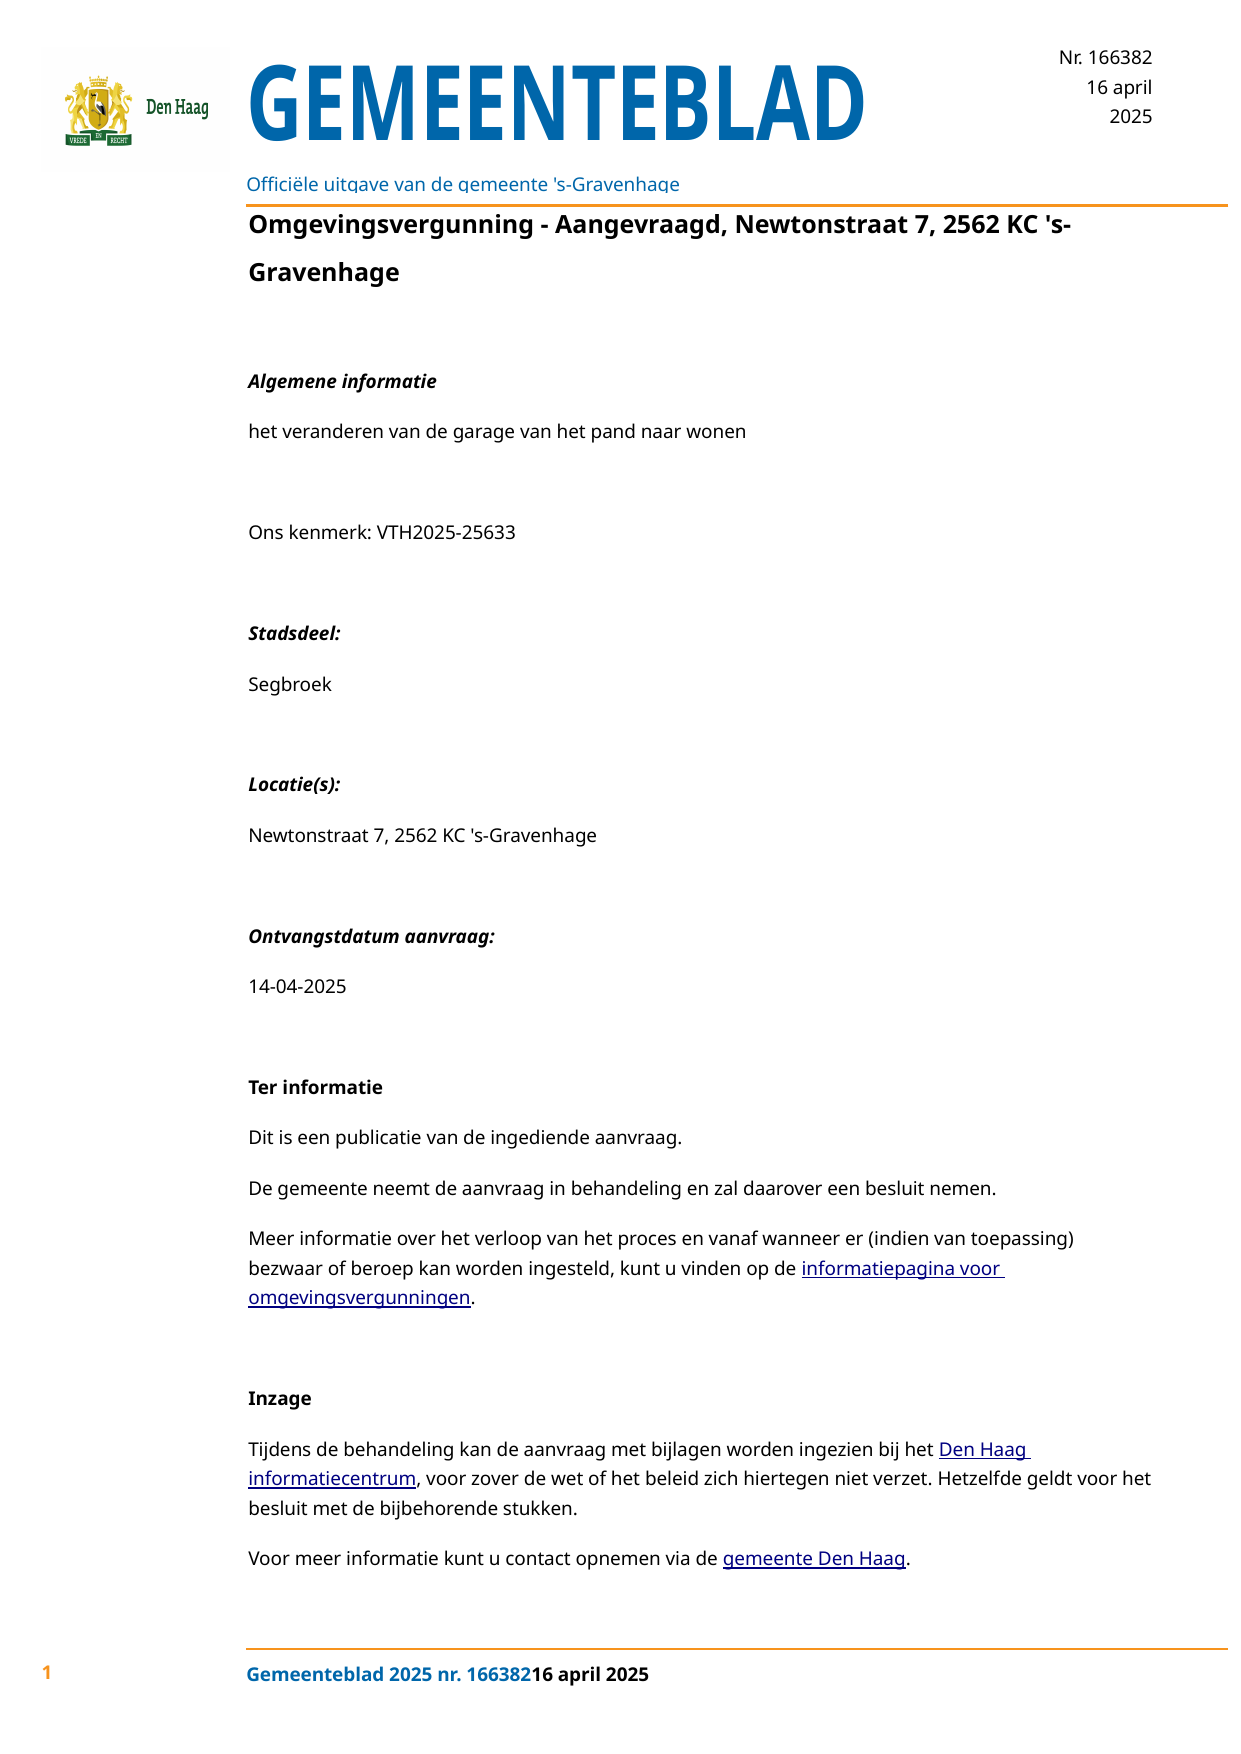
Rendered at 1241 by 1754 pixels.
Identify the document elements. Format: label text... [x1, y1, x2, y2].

text Locatie(s): [248, 772, 1152, 797]
text Algemene informatie [248, 368, 1152, 394]
text Stadsdeel: [248, 620, 1152, 646]
text Ontvangstdatum aanvraag: [248, 923, 1152, 949]
text Segbroek [248, 671, 1152, 697]
text Ons kenmerk: VTH2025-25633 [248, 519, 1152, 545]
text Inzage [248, 1385, 1152, 1411]
text De gemeente neemt de aanvraag in behandeling en zal daarover een besluit nemen. [248, 1175, 1152, 1201]
text 14-04-2025 [248, 973, 1152, 999]
text Tijdens de behandeling kan de aanvraag met bijlagen worden ingezien bij het Den Haag informatiecentrum, voor zover de wet of het beleid zich hiertegen niet verzet. Hetzelfde geldt voor het besluit met de bijbehorende stukken. [248, 1436, 1152, 1521]
text Newtonstraat 7, 2562 KC 's-Gravenhage [248, 822, 1152, 848]
text Ter informatie [248, 1074, 1152, 1100]
text Voor meer informatie kunt u contact opnemen via de gemeente Den Haag. [248, 1545, 1152, 1571]
picture [41, 47, 231, 172]
text Dit is een publicatie van de ingediende aanvraag. [248, 1124, 1152, 1150]
text Omgevingsvergunning - Aangevraagd, Newtonstraat 7, 2562 KC 's-Gravenhage [248, 207, 1152, 288]
text Meer informatie over het verloop van het proces en vanaf wanneer er (indien van toepassing) bezwaar of beroep kan worden ingesteld, kunt u vinden op de informatiepagina voor omgevingsvergunningen. [248, 1225, 1152, 1310]
text het veranderen van de garage van het pand naar wonen [248, 419, 1152, 444]
